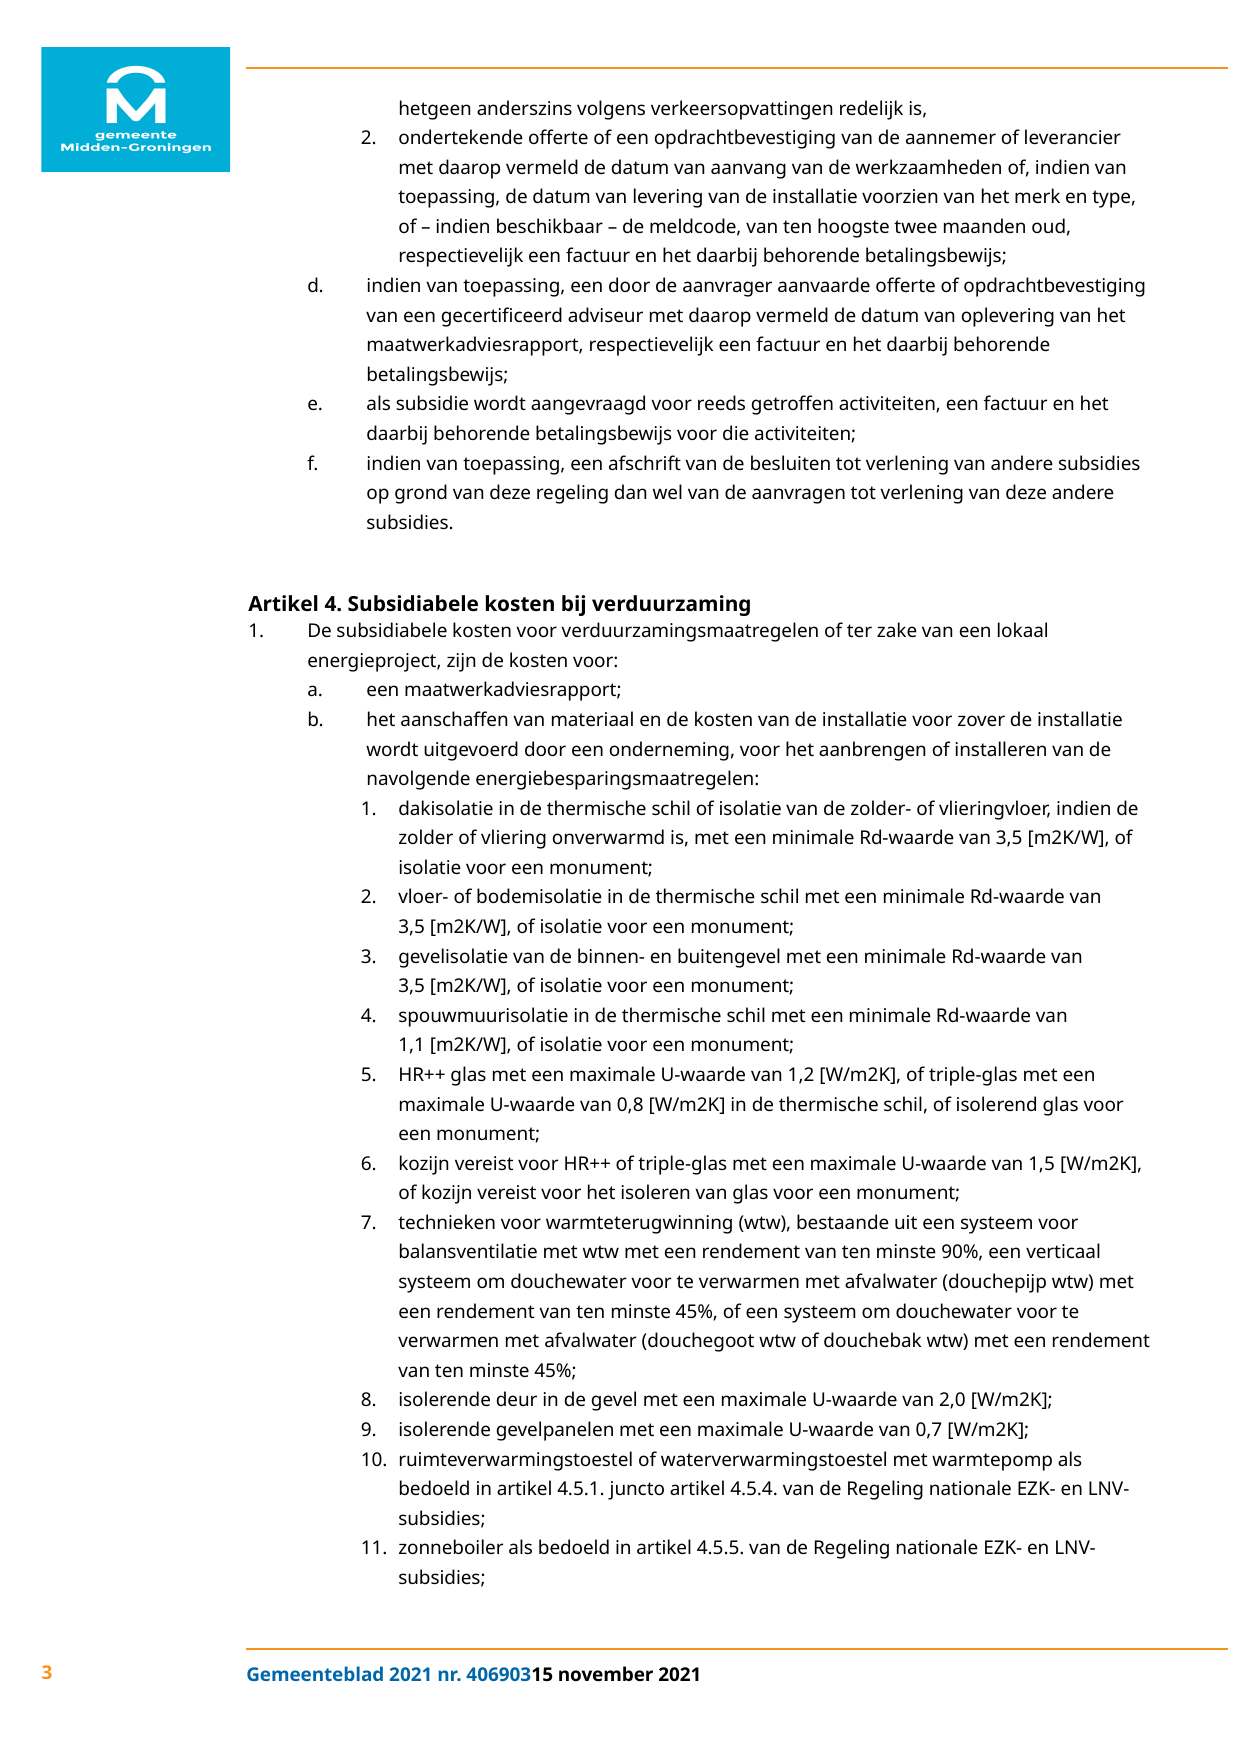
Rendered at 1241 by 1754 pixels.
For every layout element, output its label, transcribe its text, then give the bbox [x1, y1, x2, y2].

list gevelisolatie van de binnen- en buitengevel met een minimale Rd-waarde van 3,5 [m2K/W], of isolatie voor een monument; [361, 943, 1152, 998]
list ruimteverwarmingstoestel of waterverwarmingstoestel met warmtepomp als bedoeld in artikel 4.5.1. juncto artikel 4.5.4. van de Regeling nationale EZK- en LNV-subsidies; [361, 1446, 1152, 1531]
list dakisolatie in de thermische schil of isolatie van de zolder- of vlieringvloer, indien de zolder of vliering onverwarmd is, met een minimale Rd-waarde van 3,5 [m2K/W], of isolatie voor een monument; [361, 795, 1152, 880]
list een maatwerkadviesrapport; [307, 677, 1152, 702]
list vloer- of bodemisolatie in de thermische schil met een minimale Rd-waarde van 3,5 [m2K/W], of isolatie voor een monument; [361, 884, 1152, 939]
list ondertekende offerte of een opdrachtbevestiging van de aannemer of leverancier met daarop vermeld de datum van aanvang van de werkzaamheden of, indien van toepassing, de datum van levering van de installatie voorzien van het merk en type, of – indien beschikbaar – de meldcode, van ten hoogste twee maanden oud, respectievelijk een factuur en het daarbij behorende betalingsbewijs; [361, 124, 1152, 268]
list indien van toepassing, een door de aanvrager aanvaarde offerte of opdrachtbevestiging van een gecertificeerd adviseur met daarop vermeld de datum van oplevering van het maatwerkadviesrapport, respectievelijk een factuur en het daarbij behorende betalingsbewijs; [307, 272, 1152, 387]
list De subsidiabele kosten voor verduurzamingsmaatregelen of ter zake van een lokaal energieproject, zijn de kosten voor: [248, 617, 1152, 673]
list hetgeen anderszins volgens verkeersopvattingen redelijk is, [361, 95, 1152, 121]
list kozijn vereist voor HR++ of triple-glas met een maximale U-waarde van 1,5 [W/m2K], of kozijn vereist voor het isoleren van glas voor een monument; [361, 1150, 1152, 1205]
list isolerende deur in de gevel met een maximale U-waarde van 2,0 [W/m2K]; [361, 1387, 1152, 1412]
picture [107, 89, 165, 122]
picture [184, 146, 190, 153]
list isolerende gevelpanelen met een maximale U-waarde van 0,7 [W/m2K]; [361, 1416, 1152, 1442]
list indien van toepassing, een afschrift van de besluiten tot verlening van andere subsidies op grond van deze regeling dan wel van de aanvragen tot verlening van deze andere subsidies. [307, 450, 1152, 535]
list het aanschaffen van materiaal en de kosten van de installatie voor zover de installatie wordt uitgevoerd door een onderneming, voor het aanbrengen of installeren van de navolgende energiebesparingsmaatregelen: [307, 706, 1152, 791]
text Artikel 4. Subsidiabele kosten bij verduurzaming [248, 589, 1152, 617]
list als subsidie wordt aangevraagd voor reeds getroffen activiteiten, een factuur en het daarbij behorende betalingsbewijs voor die activiteiten; [307, 391, 1152, 446]
list spouwmuurisolatie in de thermische schil met een minimale Rd-waarde van 1,1 [m2K/W], of isolatie voor een monument; [361, 1002, 1152, 1057]
list HR++ glas met een maximale U-waarde van 1,2 [W/m2K], of triple-glas met een maximale U-waarde van 0,8 [W/m2K] in de thermische schil, of isolerend glas voor een monument; [361, 1061, 1152, 1146]
picture [108, 66, 164, 82]
list zonneboiler als bedoeld in artikel 4.5.5. van de Regeling nationale EZK- en LNV-subsidies; [361, 1534, 1152, 1590]
list technieken voor warmteterugwinning (wtw), bestaande uit een systeem voor balansventilatie met wtw met een rendement van ten minste 90%, een verticaal systeem om douchewater voor te verwarmen met afvalwater (douchepijp wtw) met een rendement van ten minste 45%, of een systeem om douchewater voor te verwarmen met afvalwater (douchegoot wtw of douchebak wtw) met een rendement van ten minste 45%; [361, 1209, 1152, 1383]
